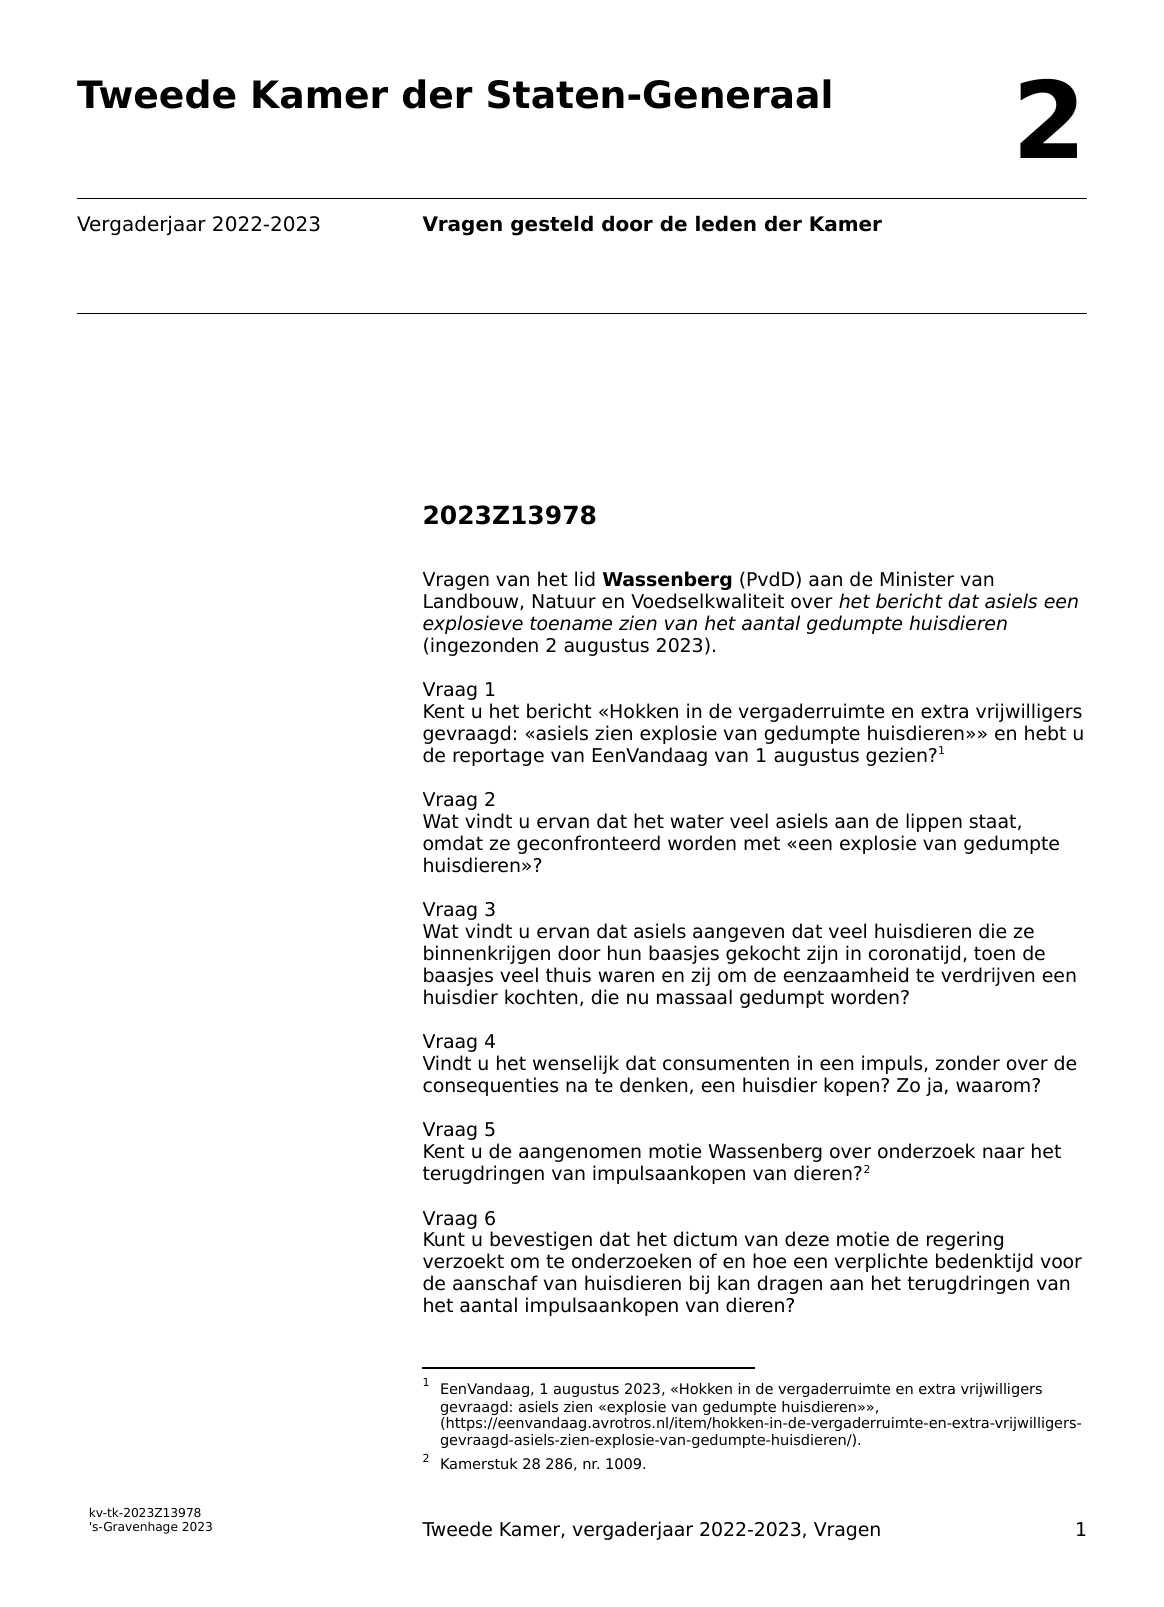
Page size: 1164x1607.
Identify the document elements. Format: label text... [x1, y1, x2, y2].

text 's-Gravenhage 2023 [88, 1520, 323, 1534]
table_header 2 [886, 59, 1087, 198]
text Kent u het bericht «Hokken in de vergaderruimte en extra vrijwilligers gevraagd: «asiels zien explosie van gedumpte huisdieren»» en hebt u de reportage van EenVandaag van 1 augustus gezien? [422, 701, 1087, 767]
text kv-tk-2023Z13978 [88, 1506, 323, 1520]
text Vraag 2 [422, 789, 1087, 811]
text Vraag 5 [422, 1119, 1087, 1141]
text EenVandaag, 1 augustus 2023, «Hokken in de vergaderruimte en extra vrijwilligers gevraagd: asiels zien «explosie van gedumpte huisdieren»», (https://eenvandaag.avrotros.nl/item/hokken-in-de-vergaderruimte-en-extra-vrijwilligers-gevraagd-asiels-zien-explosie-van-gedumpte-huisdieren/). [422, 1377, 1087, 1449]
text Vraag 4 [422, 1031, 1087, 1053]
text Vindt u het wenselijk dat consumenten in een impuls, zonder over de consequenties na te denken, een huisdier kopen? Zo ja, waarom? [422, 1053, 1087, 1097]
table_cell Vragen gesteld door de leden der Kamer [422, 199, 1087, 313]
text Wat vindt u ervan dat asiels aangeven dat veel huisdieren die ze binnenkrijgen door hun baasjes gekocht zijn in coronatijd, toen de baasjes veel thuis waren en zij om de eenzaamheid te verdrijven een huisdier kochten, die nu massaal gedumpt worden? [422, 921, 1087, 1009]
text Kent u de aangenomen motie Wassenberg over onderzoek naar het terugdringen van impulsaankopen van dieren? [422, 1141, 1087, 1185]
text Vraag 3 [422, 899, 1087, 921]
text Kunt u bevestigen dat het dictum van deze motie de regering verzoekt om te onderzoeken of en hoe een verplichte bedenktijd voor de aanschaf van huisdieren bij kan dragen aan het terugdringen van het aantal impulsaankopen van dieren? [422, 1229, 1087, 1317]
text Wat vindt u ervan dat het water veel asiels aan de lippen staat, omdat ze geconfronteerd worden met «een explosie van gedumpte huisdieren»? [422, 811, 1087, 877]
text Vraag 1 [422, 679, 1087, 701]
text Vragen van het lid Wassenberg (PvdD) aan de Minister van Landbouw, Natuur en Voedselkwaliteit over het bericht dat asiels een explosieve toename zien van het aantal gedumpte huisdieren (ingezonden 2 augustus 2023). [422, 569, 1087, 657]
table_header Tweede Kamer der Staten-Generaal [77, 59, 886, 198]
text Kamerstuk 28 286, nr. 1009. [422, 1452, 1087, 1474]
text 2023Z13978 [422, 501, 1087, 531]
text Vraag 6 [422, 1207, 1087, 1229]
table_cell Vergaderjaar 2022-2023 [77, 199, 422, 313]
